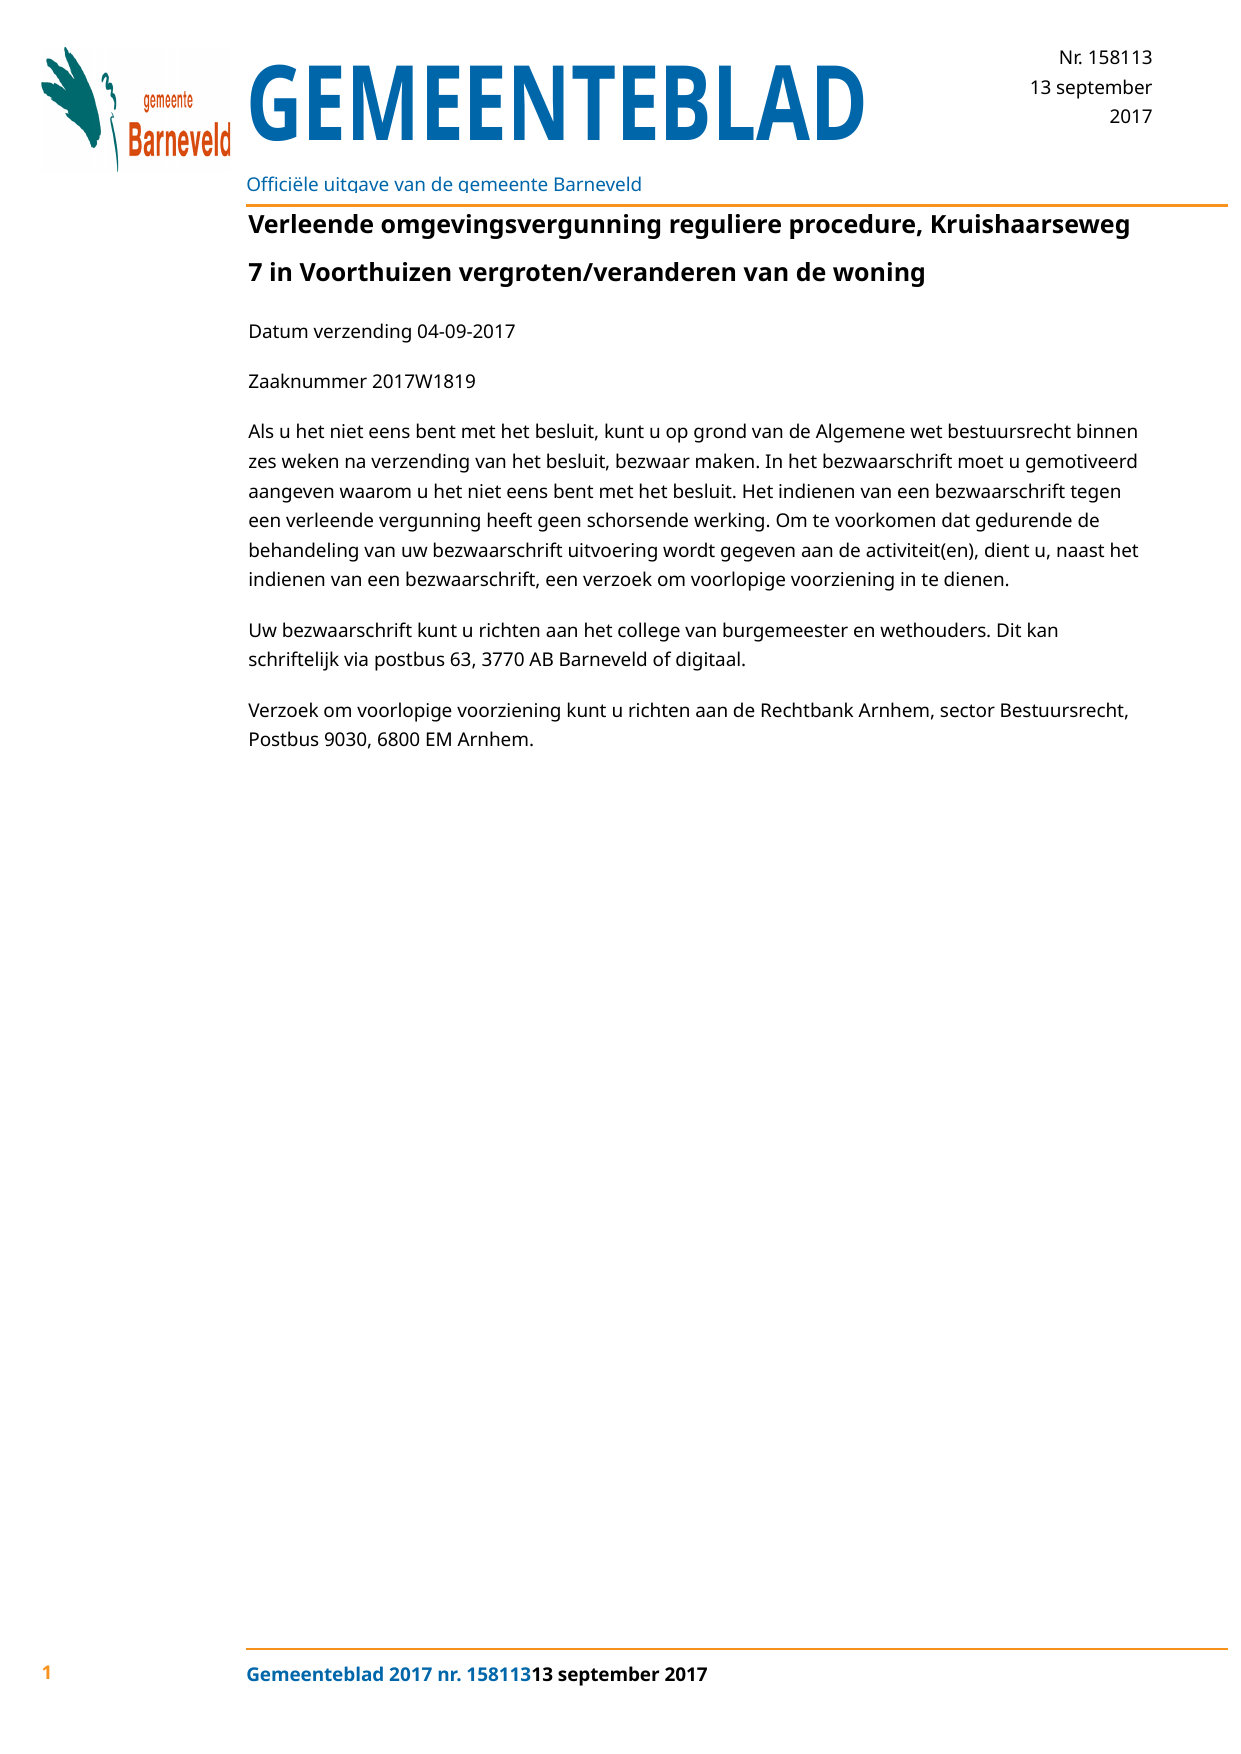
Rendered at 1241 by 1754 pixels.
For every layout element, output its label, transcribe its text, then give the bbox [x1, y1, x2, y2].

text Uw bezwaarschrift kunt u richten aan het college van burgemeester en wethouders. Dit kan schriftelijk via postbus 63, 3770 AB Barneveld of digitaal. [248, 617, 1152, 672]
text Zaaknummer 2017W1819 [248, 368, 1152, 394]
picture [41, 47, 231, 172]
text Als u het niet eens bent met het besluit, kunt u op grond van de Algemene wet bestuursrecht binnen zes weken na verzending van het besluit, bezwaar maken. In het bezwaarschrift moet u gemotiveerd aangeven waarom u het niet eens bent met het besluit. Het indienen van een bezwaarschrift tegen een verleende vergunning heeft geen schorsende werking. Om te voorkomen dat gedurende de behandeling van uw bezwaarschrift uitvoering wordt gegeven aan de activiteit(en), dient u, naast het indienen van een bezwaarschrift, een verzoek om voorlopige voorziening in te dienen. [248, 419, 1152, 592]
text Verleende omgevingsvergunning reguliere procedure, Kruishaarseweg 7 in Voorthuizen vergroten/veranderen van de woning [248, 207, 1152, 288]
text Verzoek om voorlopige voorziening kunt u richten aan de Rechtbank Arnhem, sector Bestuursrecht, Postbus 9030, 6800 EM Arnhem. [248, 697, 1152, 752]
text Datum verzending 04-09-2017 [248, 318, 1152, 344]
